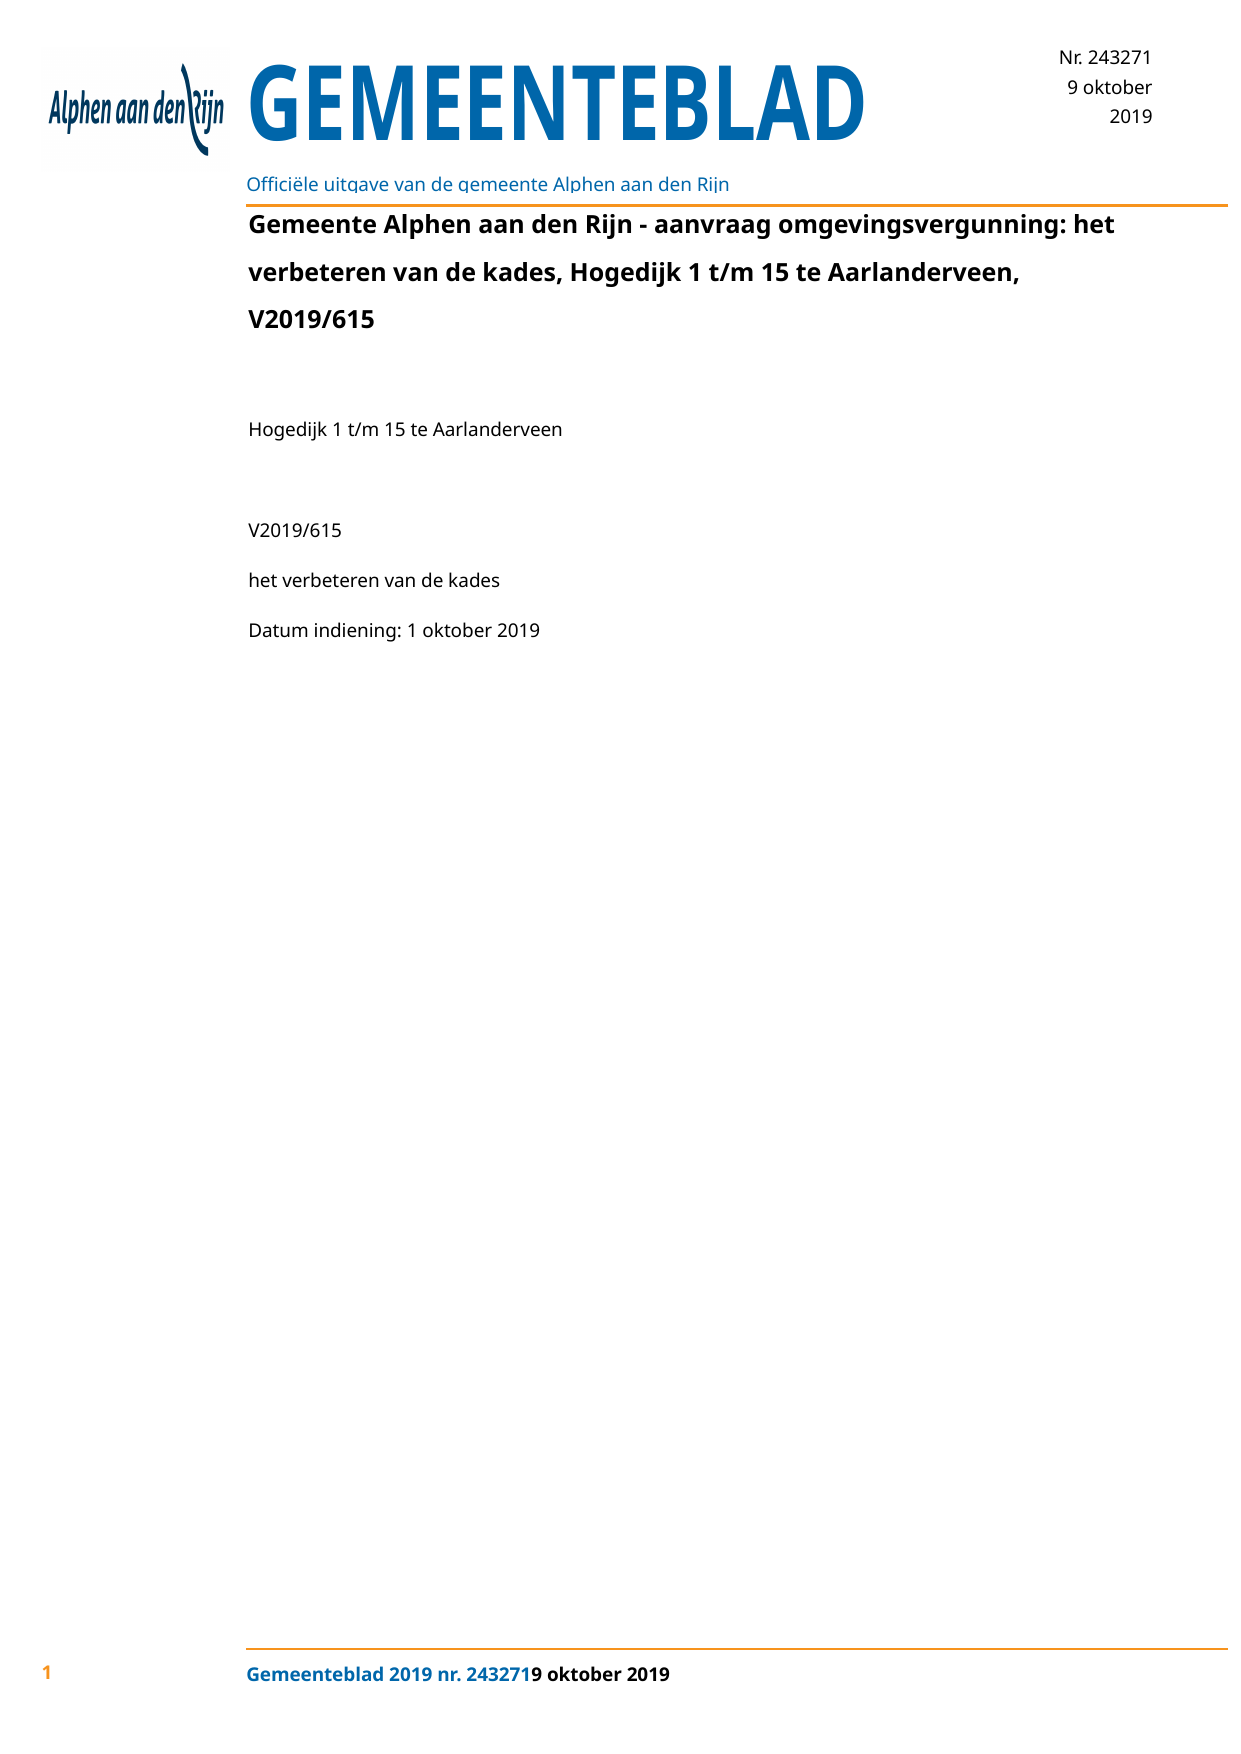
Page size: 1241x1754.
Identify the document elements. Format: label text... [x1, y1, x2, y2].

text V2019/615 [248, 517, 1152, 542]
text Gemeente Alphen aan den Rijn - aanvraag omgevingsvergunning: het verbeteren van de kades, Hogedijk 1 t/m 15 te Aarlanderveen, V2019/615 [248, 207, 1152, 336]
text Datum indiening: 1 oktober 2019 [248, 618, 1152, 643]
text Hogedijk 1 t/m 15 te Aarlanderveen [248, 416, 1152, 442]
picture [41, 47, 231, 172]
text het verbeteren van de kades [248, 567, 1152, 593]
